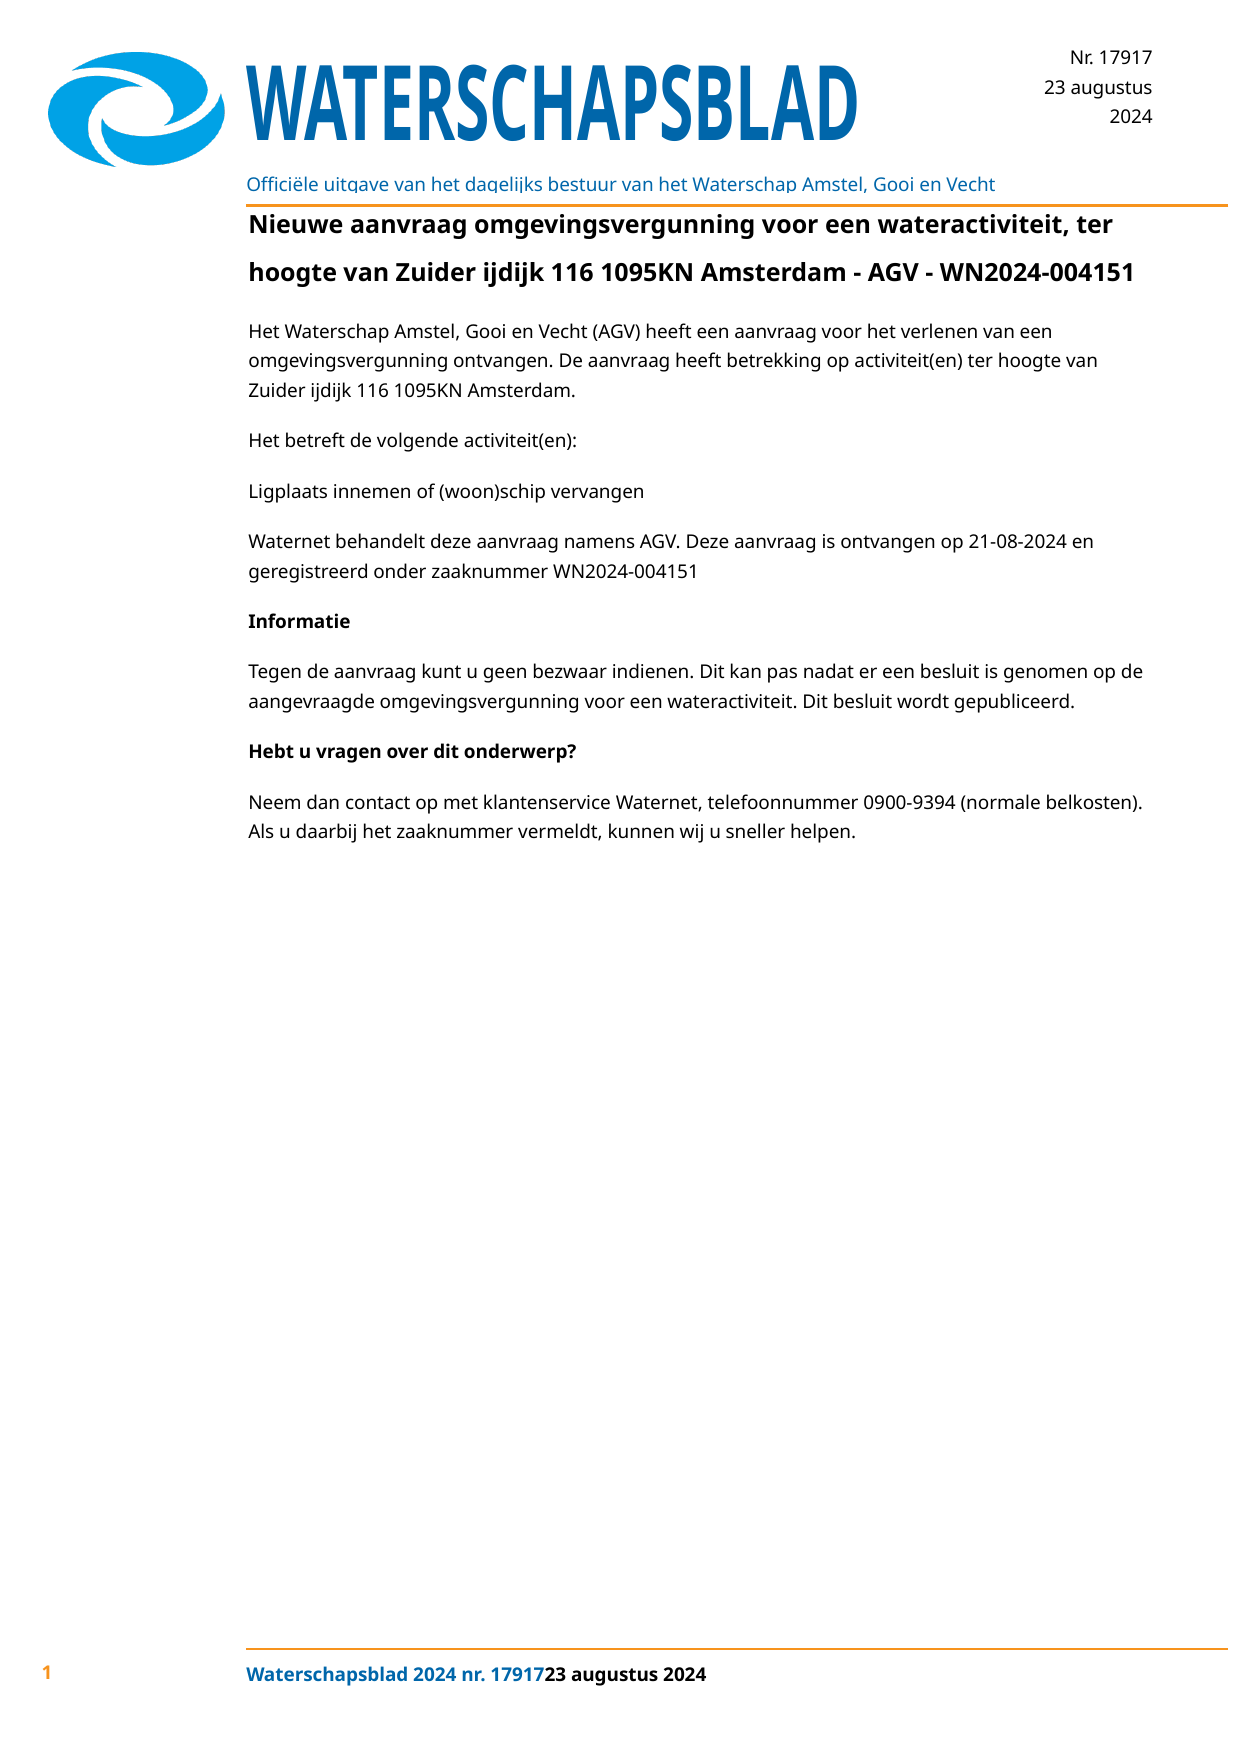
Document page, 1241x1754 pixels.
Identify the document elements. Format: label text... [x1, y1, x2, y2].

text Tegen de aanvraag kunt u geen bezwaar indienen. Dit kan pas nadat er een besluit is genomen op de aangevraagde omgevingsvergunning voor een wateractiviteit. Dit besluit wordt gepubliceerd. [248, 659, 1152, 714]
text Neem dan contact op met klantenservice Waternet, telefoonnummer 0900-9394 (normale belkosten). Als u daarbij het zaaknummer vermeldt, kunnen wij u sneller helpen. [248, 789, 1152, 844]
text Hebt u vragen over dit onderwerp? [248, 739, 1152, 764]
picture [41, 47, 231, 172]
text Het betreft de volgende activiteit(en): [248, 427, 1152, 453]
text Ligplaats innemen of (woon)schip vervangen [248, 478, 1152, 504]
text Nieuwe aanvraag omgevingsvergunning voor een wateractiviteit, ter hoogte van Zuider ijdijk 116 1095KN Amsterdam - AGV - WN2024-004151 [248, 207, 1152, 288]
text Informatie [248, 608, 1152, 634]
text Het Waterschap Amstel, Gooi en Vecht (AGV) heeft een aanvraag voor het verlenen van een omgevingsvergunning ontvangen. De aanvraag heeft betrekking op activiteit(en) ter hoogte van Zuider ijdijk 116 1095KN Amsterdam. [248, 318, 1152, 403]
text Waternet behandelt deze aanvraag namens AGV. Deze aanvraag is ontvangen op 21-08-2024 en geregistreerd onder zaaknummer WN2024-004151 [248, 528, 1152, 584]
